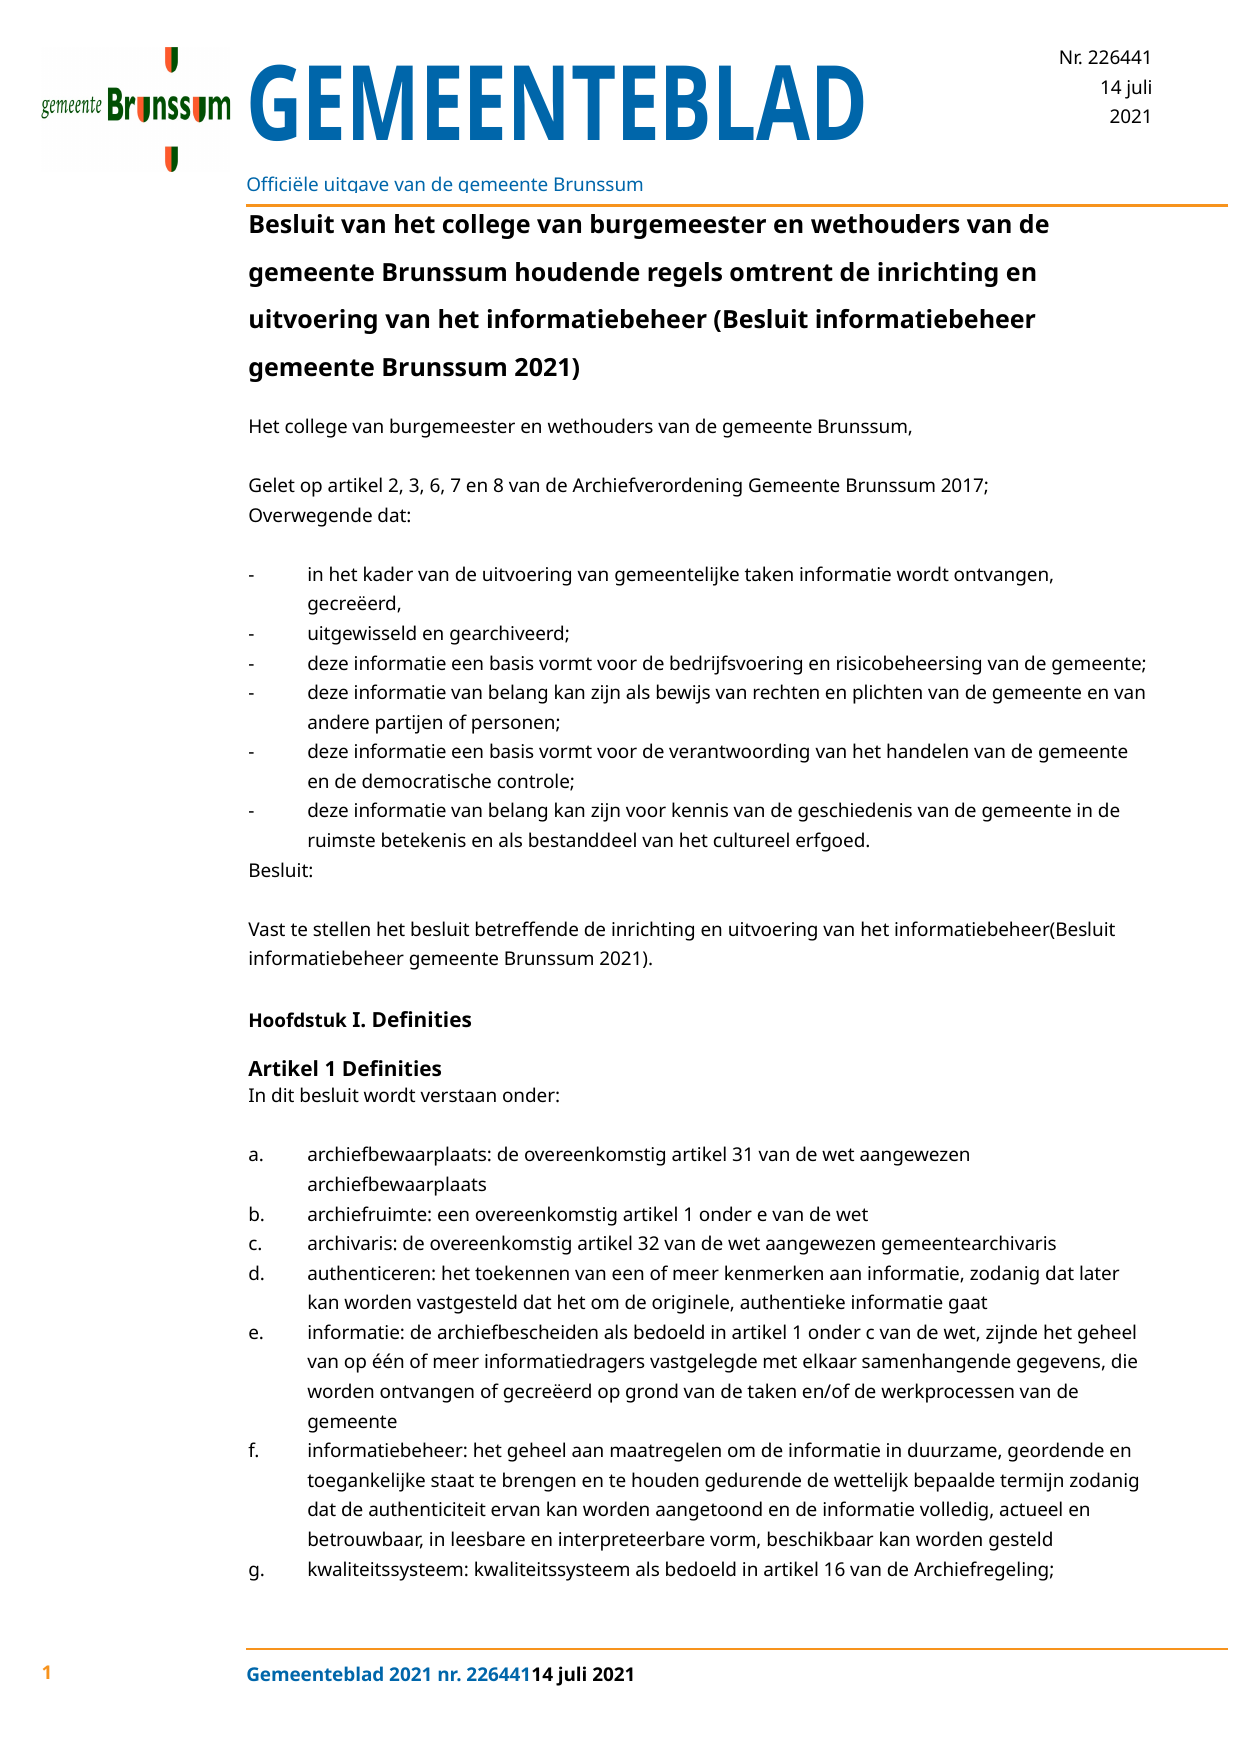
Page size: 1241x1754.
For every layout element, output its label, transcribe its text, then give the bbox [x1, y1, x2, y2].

list archiefbewaarplaats: de overeenkomstig artikel 31 van de wet aangewezen archiefbewaarplaats [248, 1142, 1152, 1197]
list informatiebeheer: het geheel aan maatregelen om de informatie in duurzame, geordende en toegankelijke staat te brengen en te houden gedurende de wettelijk bepaalde termijn zodanig dat de authenticiteit ervan kan worden aangetoond en de informatie volledig, actueel en betrouwbaar, in leesbare en interpreteerbare vorm, beschikbaar kan worden gesteld [248, 1437, 1152, 1552]
list uitgewisseld en gearchiveerd; [248, 620, 1152, 646]
list deze informatie een basis vormt voor de bedrijfsvoering en risicobeheersing van de gemeente; [248, 650, 1152, 676]
list deze informatie een basis vormt voor de verantwoording van het handelen van de gemeente en de democratische controle; [248, 738, 1152, 794]
text Artikel 1 Definities [248, 1054, 1152, 1082]
list kwaliteitssysteem: kwaliteitssysteem als bedoeld in artikel 16 van de Archiefregeling; [248, 1556, 1152, 1582]
text Hoofdstuk I. Definities [248, 1005, 1152, 1033]
list informatie: de archiefbescheiden als bedoeld in artikel 1 onder c van de wet, zijnde het geheel van op één of meer informatiedragers vastgelegde met elkaar samenhangende gegevens, die worden ontvangen of gecreëerd op grond van de taken en/of de werkprocessen van de gemeente [248, 1319, 1152, 1434]
list deze informatie van belang kan zijn voor kennis van de geschiedenis van de gemeente in de ruimste betekenis en als bestanddeel van het cultureel erfgoed. [248, 798, 1152, 853]
text Vast te stellen het besluit betreffende de inrichting en uitvoering van het informatiebeheer(Besluit informatiebeheer gemeente Brunssum 2021). [248, 916, 1152, 971]
list authenticeren: het toekennen van een of meer kenmerken aan informatie, zodanig dat later kan worden vastgesteld dat het om de originele, authentieke informatie gaat [248, 1260, 1152, 1315]
list deze informatie van belang kan zijn als bewijs van rechten en plichten van de gemeente en van andere partijen of personen; [248, 679, 1152, 735]
list in het kader van de uitvoering van gemeentelijke taken informatie wordt ontvangen, gecreëerd, [248, 561, 1152, 616]
text Besluit van het college van burgemeester en wethouders van de gemeente Brunssum houdende regels omtrent de inrichting en uitvoering van het informatiebeheer (Besluit informatiebeheer gemeente Brunssum 2021) [248, 207, 1152, 384]
text In dit besluit wordt verstaan onder: [248, 1082, 1152, 1108]
list archiefruimte: een overeenkomstig artikel 1 onder e van de wet [248, 1201, 1152, 1227]
text Het college van burgemeester en wethouders van de gemeente Brunssum, [248, 413, 1152, 439]
text Besluit: [248, 857, 1152, 883]
text Gelet op artikel 2, 3, 6, 7 en 8 van de Archiefverordening Gemeente Brunssum 2017; [248, 472, 1152, 498]
text Overwegende dat: [248, 502, 1152, 528]
picture [41, 47, 231, 172]
list archivaris: de overeenkomstig artikel 32 van de wet aangewezen gemeentearchivaris [248, 1230, 1152, 1256]
